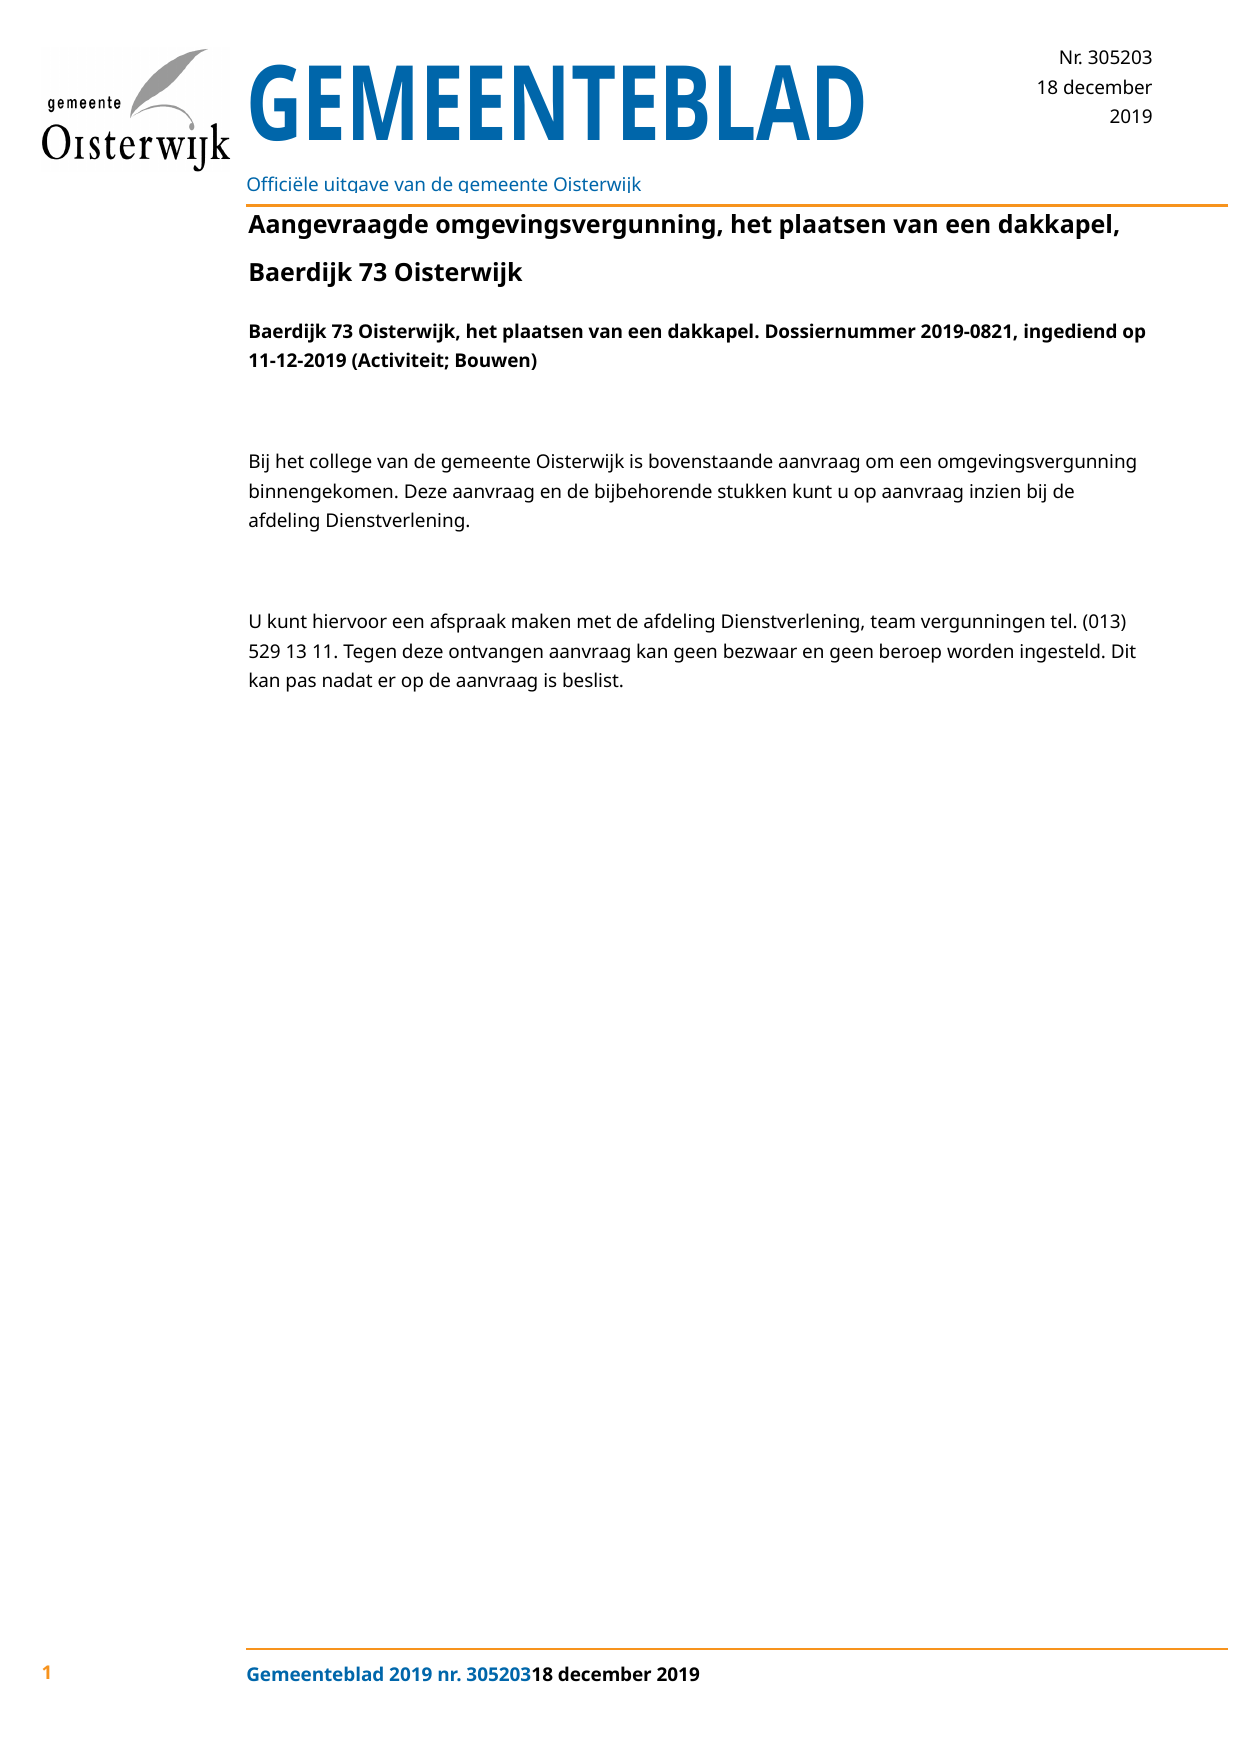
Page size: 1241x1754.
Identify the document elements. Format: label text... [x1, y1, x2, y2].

text Bij het college van de gemeente Oisterwijk is bovenstaande aanvraag om een omgevingsvergunning binnengekomen. Deze aanvraag en de bijbehorende stukken kunt u op aanvraag inzien bij de afdeling Dienstverlening. [248, 448, 1152, 533]
text U kunt hiervoor een afspraak maken met de afdeling Dienstverlening, team vergunningen tel. (013) 529 13 11. Tegen deze ontvangen aanvraag kan geen bezwaar en geen beroep worden ingesteld. Dit kan pas nadat er op de aanvraag is beslist. [248, 608, 1152, 693]
picture [41, 47, 231, 172]
text Aangevraagde omgevingsvergunning, het plaatsen van een dakkapel, Baerdijk 73 Oisterwijk [248, 207, 1152, 288]
text Baerdijk 73 Oisterwijk, het plaatsen van een dakkapel. Dossiernummer 2019-0821, ingediend op 11-12-2019 (Activiteit; Bouwen) [248, 318, 1152, 373]
